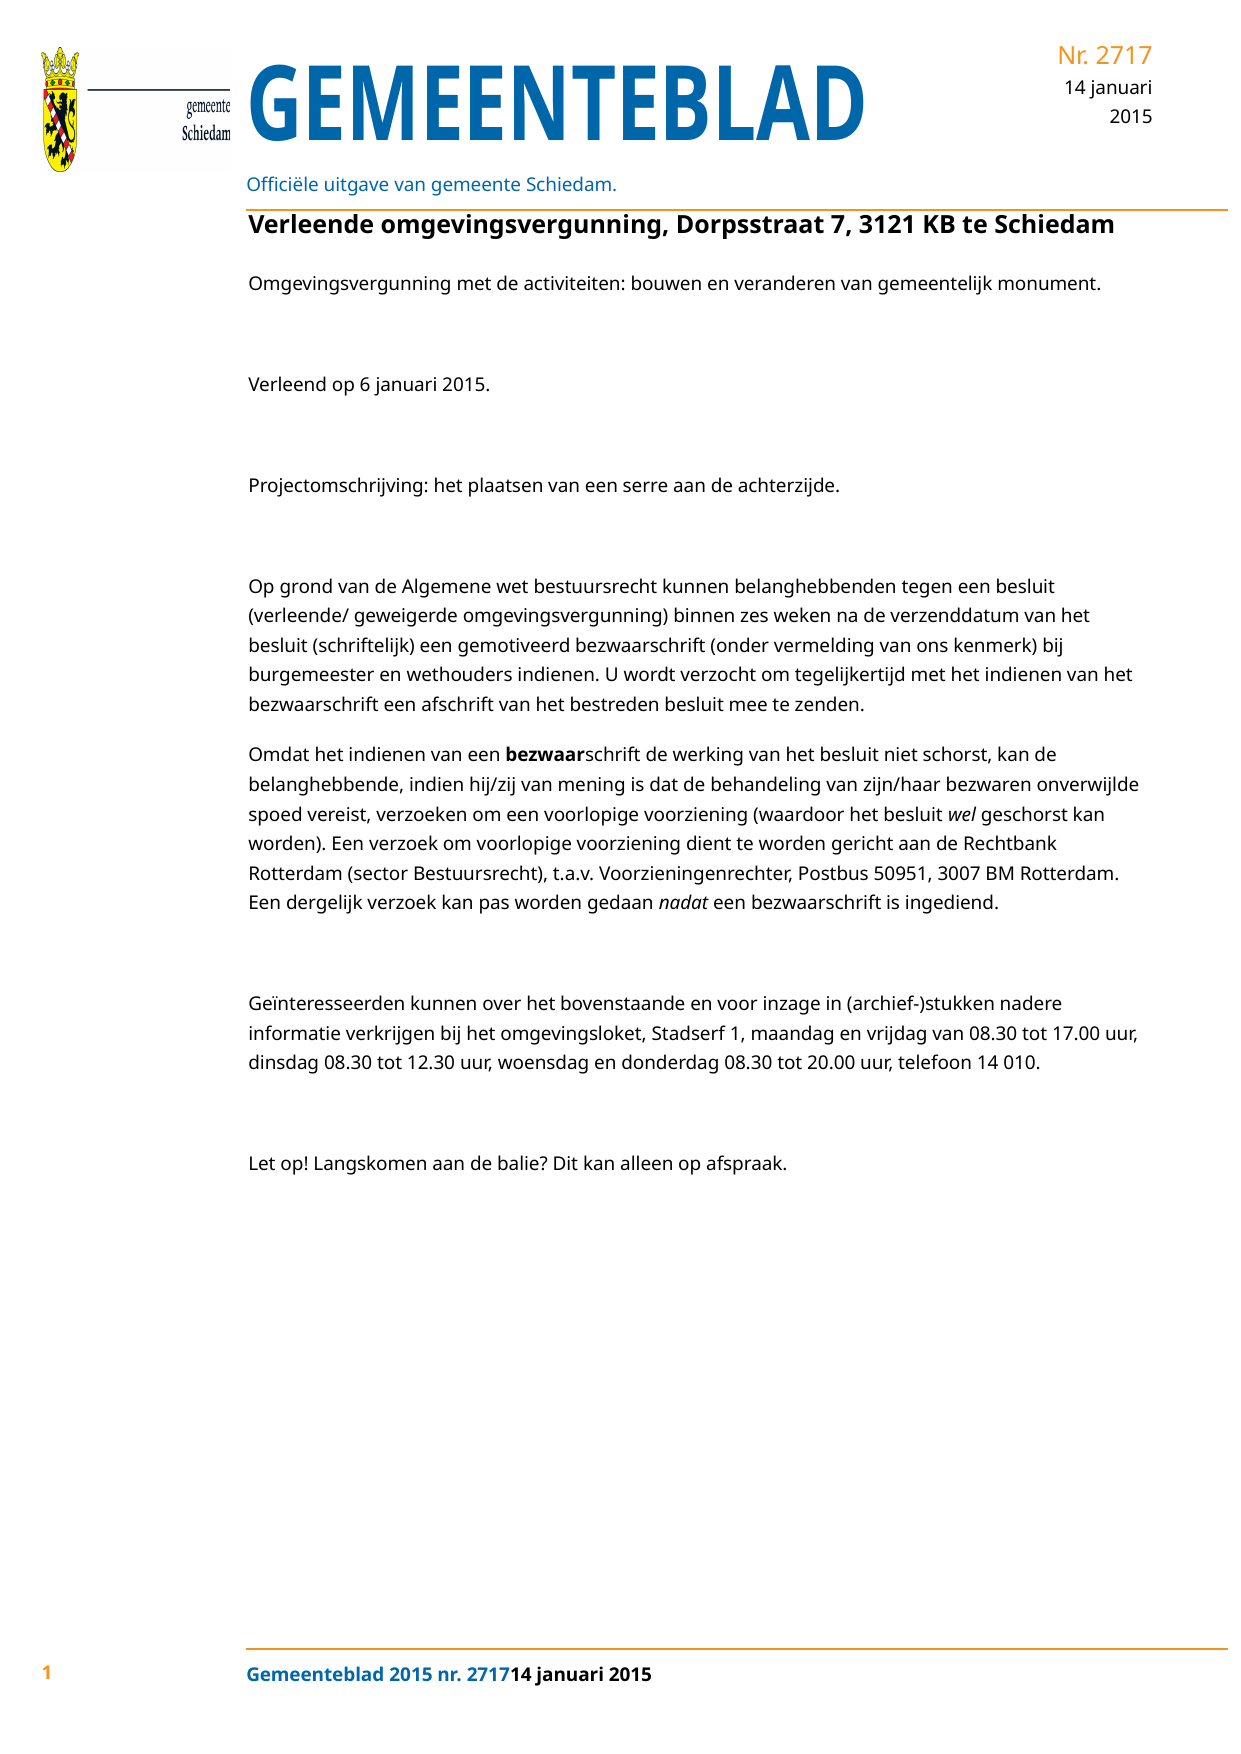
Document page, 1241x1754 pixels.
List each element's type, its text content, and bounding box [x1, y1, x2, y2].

text Let op! Langskomen aan de balie? Dit kan alleen op afspraak. [248, 1150, 1152, 1176]
picture [41, 47, 231, 172]
text Verleende omgevingsvergunning, Dorpsstraat 7, 3121 KB te Schiedam [248, 211, 1152, 241]
text Geïnteresseerden kunnen over het bovenstaande en voor inzage in (archief-)stukken nadere informatie verkrijgen bij het omgevingsloket, Stadserf 1, maandag en vrijdag van 08.30 tot 17.00 uur, dinsdag 08.30 tot 12.30 uur, woensdag en donderdag 08.30 tot 20.00 uur, telefoon 14 010. [248, 990, 1152, 1075]
text Omgevingsvergunning met de activiteiten: bouwen en veranderen van gemeentelijk monument. [248, 270, 1152, 296]
text Projectomschrijving: het plaatsen van een serre aan de achterzijde. [248, 472, 1152, 498]
text Op grond van de Algemene wet bestuursrecht kunnen belanghebbenden tegen een besluit (verleende/ geweigerde omgevingsvergunning) binnen zes weken na de verzenddatum van het besluit (schriftelijk) een gemotiveerd bezwaarschrift (onder vermelding van ons kenmerk) bij burgemeester en wethouders indienen. U wordt verzocht om tegelijkertijd met het indienen van het bezwaarschrift een afschrift van het bestreden besluit mee te zenden. [248, 573, 1152, 717]
text Verleend op 6 januari 2015. [248, 371, 1152, 397]
text Omdat het indienen van een bezwaarschrift de werking van het besluit niet schorst, kan de belanghebbende, indien hij/zij van mening is dat de behandeling van zijn/haar bezwaren onverwijlde spoed vereist, verzoeken om een voorlopige voorziening (waardoor het besluit wel geschorst kan worden). Een verzoek om voorlopige voorziening dient te worden gericht aan de Rechtbank Rotterdam (sector Bestuursrecht), t.a.v. Voorzieningenrechter, Postbus 50951, 3007 BM Rotterdam. Een dergelijk verzoek kan pas worden gedaan nadat een bezwaarschrift is ingediend. [248, 742, 1152, 915]
